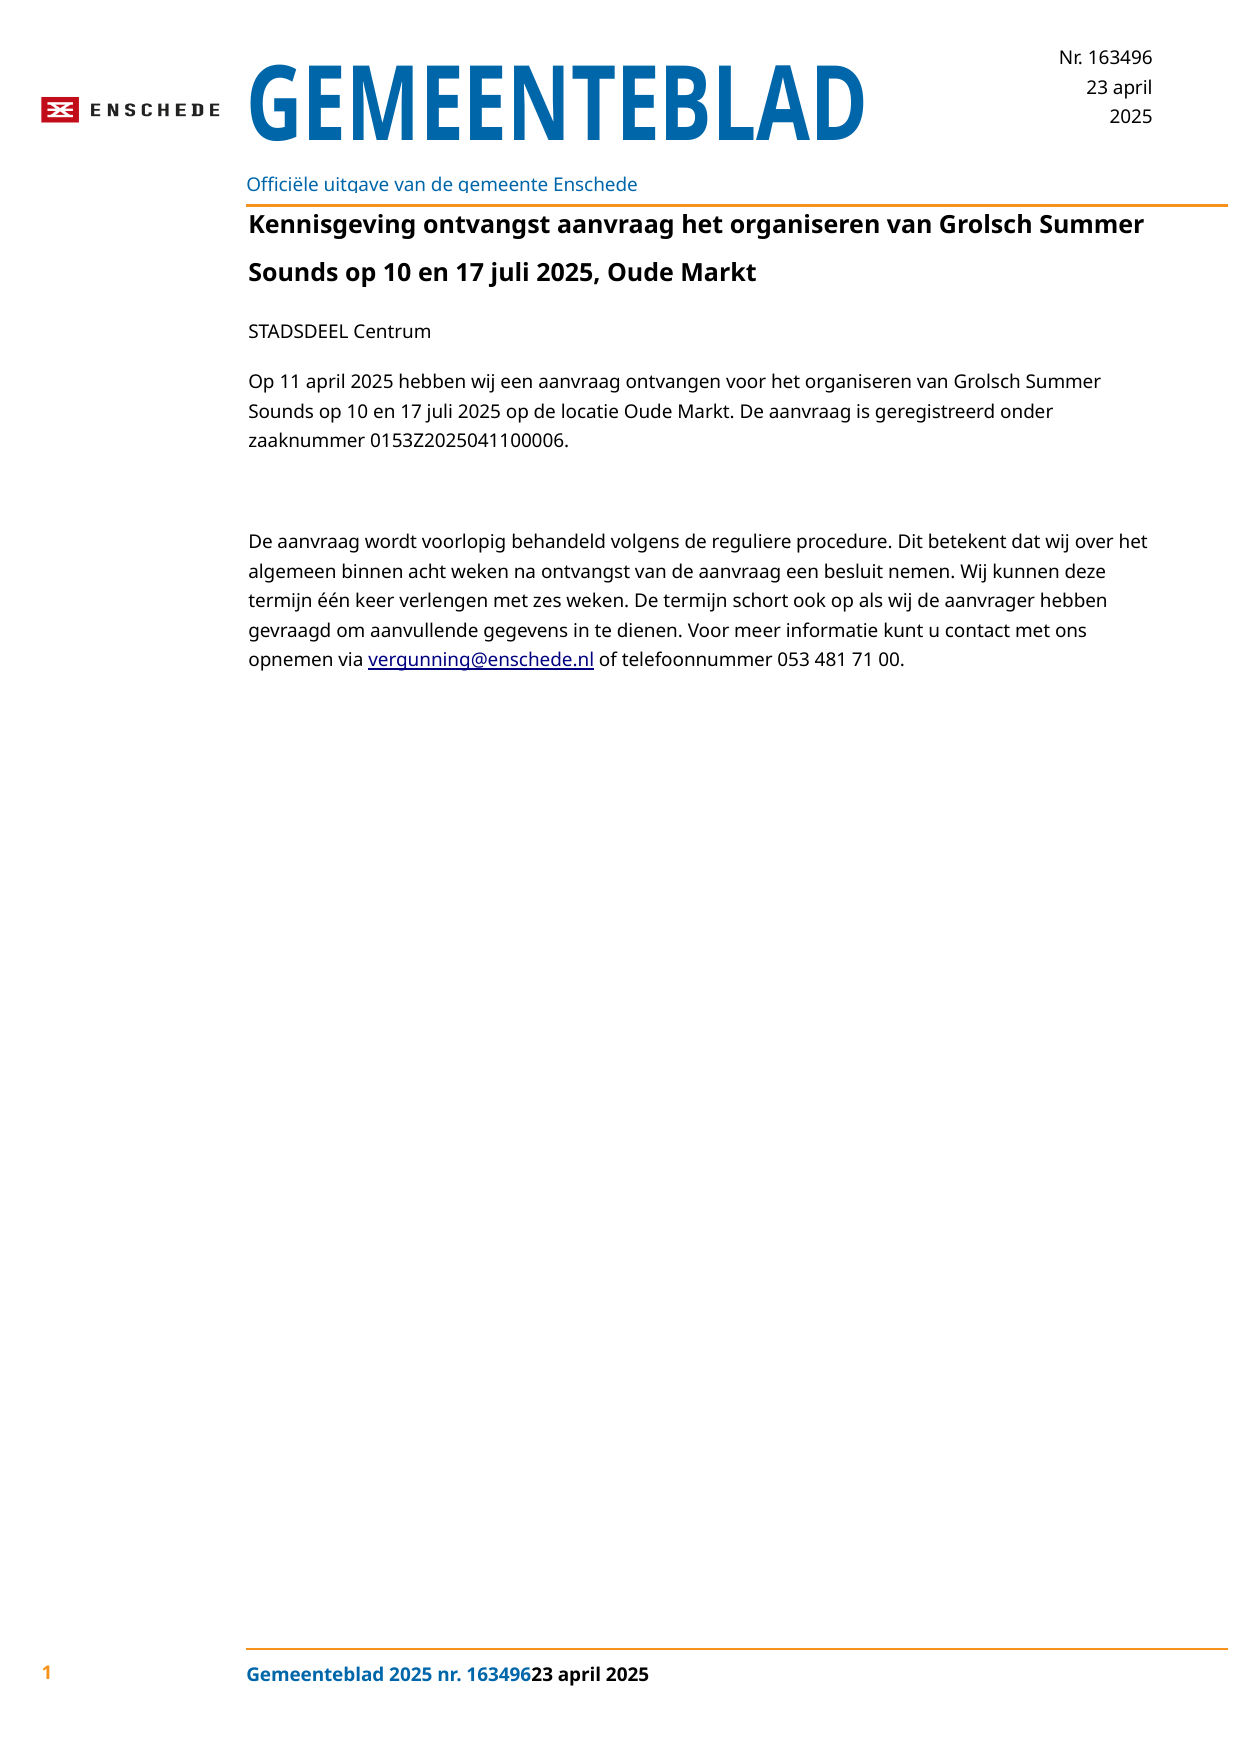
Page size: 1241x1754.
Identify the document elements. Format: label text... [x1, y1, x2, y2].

picture [41, 47, 231, 172]
text STADSDEEL Centrum [248, 318, 1152, 344]
text De aanvraag wordt voorlopig behandeld volgens de reguliere procedure. Dit betekent dat wij over het algemeen binnen acht weken na ontvangst van de aanvraag een besluit nemen. Wij kunnen deze termijn één keer verlengen met zes weken. De termijn schort ook op als wij de aanvrager hebben gevraagd om aanvullende gegevens in te dienen. Voor meer informatie kunt u contact met ons opnemen via vergunning@enschede.nl of telefoonnummer 053 481 71 00. [248, 528, 1152, 672]
text Kennisgeving ontvangst aanvraag het organiseren van Grolsch Summer Sounds op 10 en 17 juli 2025, Oude Markt [248, 207, 1152, 288]
text Op 11 april 2025 hebben wij een aanvraag ontvangen voor het organiseren van Grolsch Summer Sounds op 10 en 17 juli 2025 op de locatie Oude Markt. De aanvraag is geregistreerd onder zaaknummer 0153Z2025041100006. [248, 368, 1152, 453]
